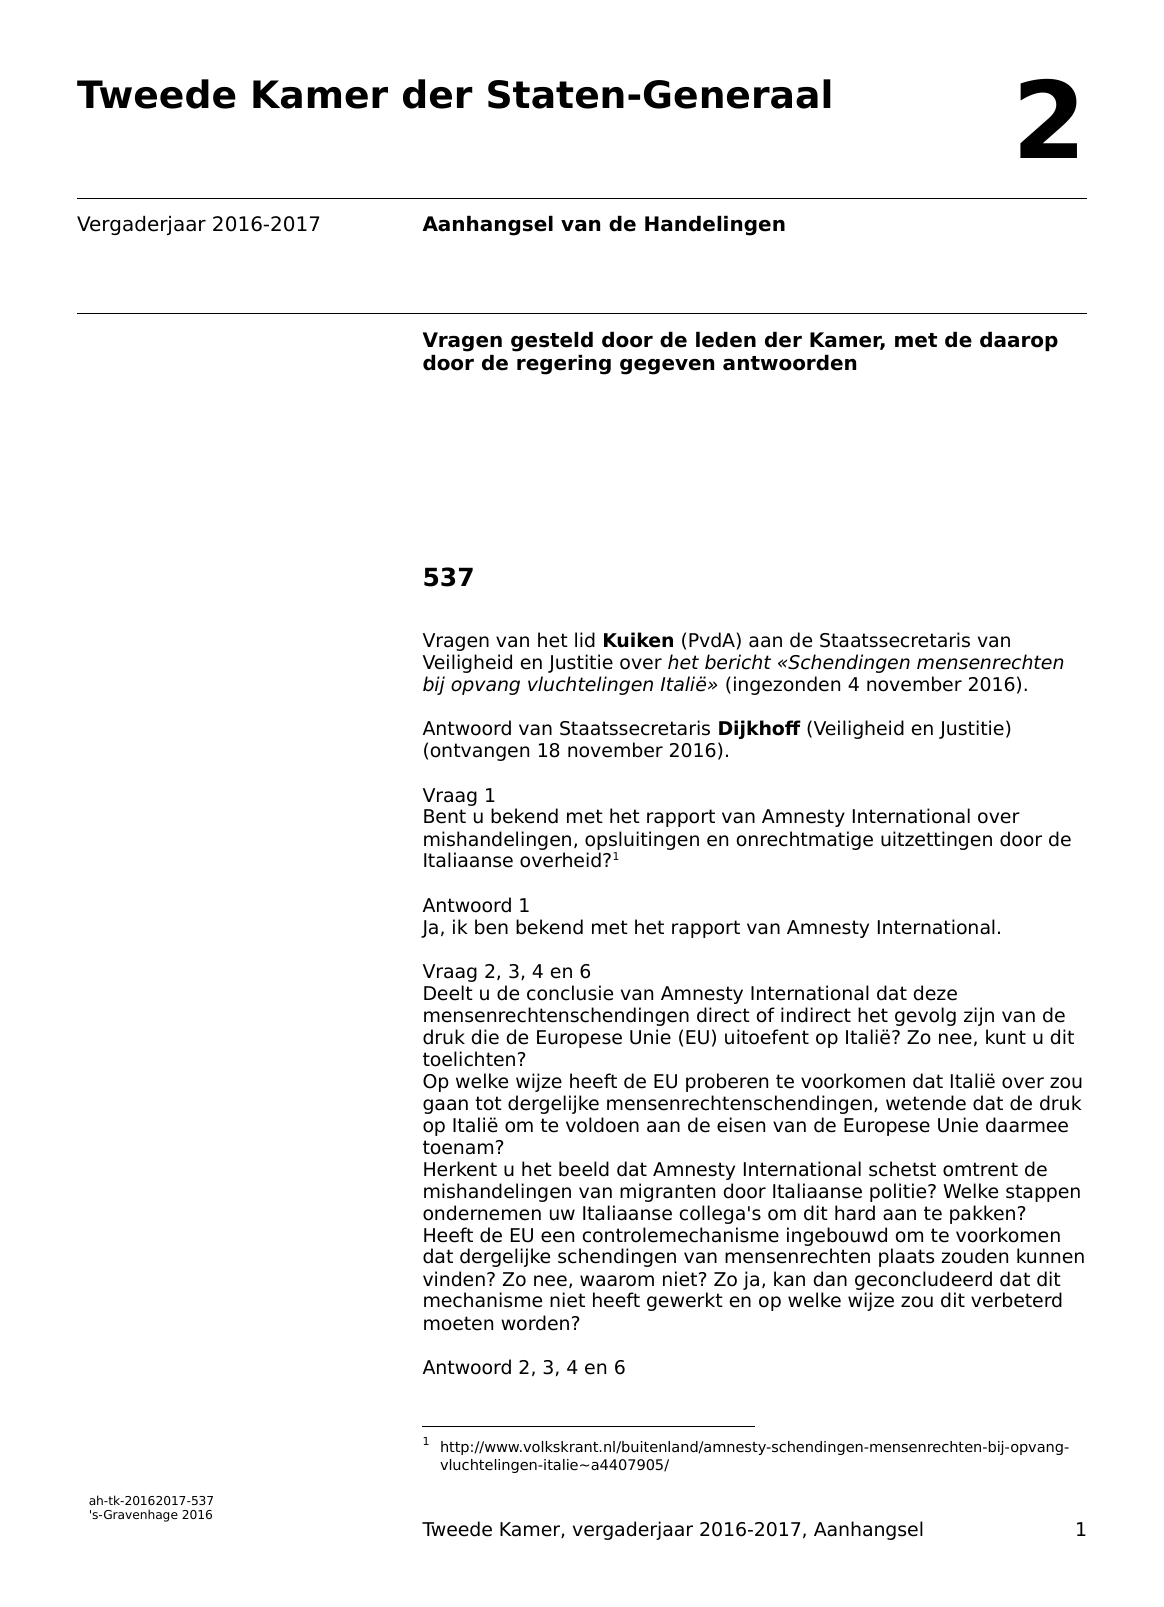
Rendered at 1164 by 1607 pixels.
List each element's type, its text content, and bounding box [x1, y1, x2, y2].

text Op welke wijze heeft de EU proberen te voorkomen dat Italië over zou gaan tot dergelijke mensenrechtenschendingen, wetende dat de druk op Italië om te voldoen aan de eisen van de Europese Unie daarmee toenam? [422, 1071, 1087, 1158]
text Ja, ik ben bekend met het rapport van Amnesty International. [422, 917, 1087, 938]
text Vraag 1 [422, 784, 1087, 806]
table_cell [77, 314, 422, 375]
text 's-Gravenhage 2016 [88, 1508, 323, 1522]
text Herkent u het beeld dat Amnesty International schetst omtrent de mishandelingen van migranten door Italiaanse politie? Welke stappen ondernemen uw Italiaanse collega's om dit hard aan te pakken? [422, 1158, 1087, 1224]
text 537 [422, 563, 1087, 592]
table_header Tweede Kamer der Staten-Generaal [77, 59, 886, 198]
table_cell Vragen gesteld door de leden der Kamer, met de daarop door de regering gegeven antwoorden [422, 314, 1087, 375]
text ah-tk-20162017-537 [88, 1494, 323, 1508]
text Vragen van het lid Kuiken (PvdA) aan de Staatssecretaris van Veiligheid en Justitie over het bericht «Schendingen mensenrechten bij opvang vluchtelingen Italië» (ingezonden 4 november 2016). [422, 630, 1087, 696]
table_header 2 [886, 59, 1087, 198]
text Antwoord van Staatssecretaris Dijkhoff (Veiligheid en Justitie) (ontvangen 18 november 2016). [422, 718, 1087, 762]
text Deelt u de conclusie van Amnesty International dat deze mensenrechtenschendingen direct of indirect het gevolg zijn van de druk die de Europese Unie (EU) uitoefent op Italië? Zo nee, kunt u dit toelichten? [422, 983, 1087, 1071]
text Antwoord 2, 3, 4 en 6 [422, 1357, 1087, 1378]
text Bent u bekend met het rapport van Amnesty International over mishandelingen, opsluitingen en onrechtmatige uitzettingen door de Italiaanse overheid? [422, 806, 1087, 872]
table_cell Vergaderjaar 2016-2017 [77, 199, 422, 313]
text Heeft de EU een controlemechanisme ingebouwd om te voorkomen dat dergelijke schendingen van mensenrechten plaats zouden kunnen vinden? Zo nee, waarom niet? Zo ja, kan dan geconcludeerd dat dit mechanisme niet heeft gewerkt en op welke wijze zou dit verbeterd moeten worden? [422, 1224, 1087, 1334]
text http://www.volkskrant.nl/buitenland/amnesty-schendingen-mensenrechten-bij-opvang-vluchtelingen-italie~a4407905/ [422, 1435, 1087, 1474]
table_cell Aanhangsel van de Handelingen [422, 199, 1087, 313]
text Antwoord 1 [422, 894, 1087, 917]
text Vraag 2, 3, 4 en 6 [422, 961, 1087, 983]
